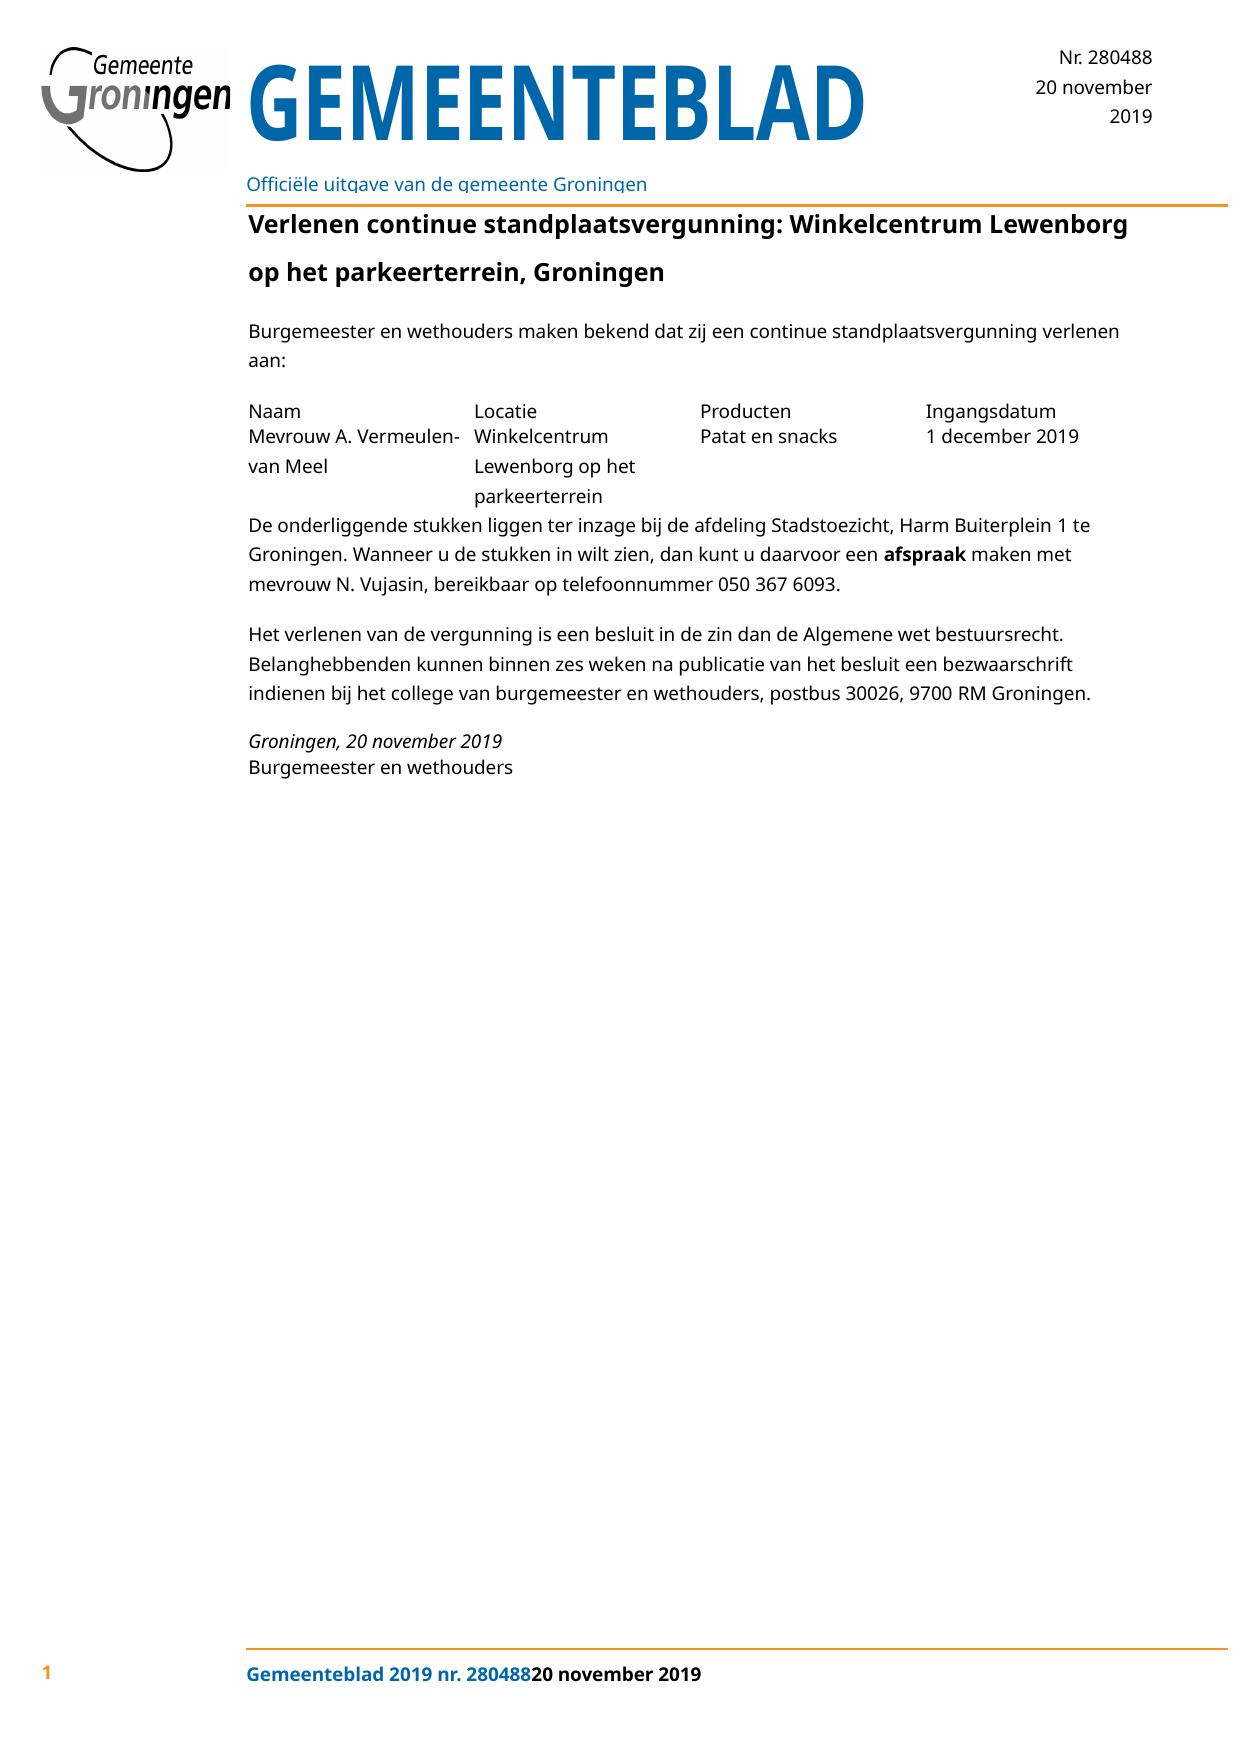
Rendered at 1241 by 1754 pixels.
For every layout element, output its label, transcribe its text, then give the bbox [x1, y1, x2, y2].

text Groningen, 20 november 2019 [248, 728, 1152, 754]
table_cell Mevrouw A. Vermeulen-van Meel [248, 424, 474, 509]
text Burgemeester en wethouders maken bekend dat zij een continue standplaatsvergunning verlenen aan: [248, 318, 1152, 373]
table_header Naam [248, 398, 474, 424]
text Burgemeester en wethouders [248, 754, 1152, 780]
text De onderliggende stukken liggen ter inzage bij de afdeling Stadstoezicht, Harm Buiterplein 1 te Groningen. Wanneer u de stukken in wilt zien, dan kunt u daarvoor een afspraak maken met mevrouw N. Vujasin, bereikbaar op telefoonnummer 050 367 6093. [248, 512, 1152, 597]
picture [41, 47, 231, 172]
table_cell Patat en snacks [700, 424, 926, 509]
table_cell Winkelcentrum Lewenborg op het parkeerterrein [474, 424, 700, 509]
table_header Ingangsdatum [926, 398, 1152, 424]
table_header Locatie [474, 398, 700, 424]
text Verlenen continue standplaatsvergunning: Winkelcentrum Lewenborg op het parkeerterrein, Groningen [248, 207, 1152, 288]
table_cell 1 december 2019 [926, 424, 1152, 509]
table_header Producten [700, 398, 926, 424]
text Het verlenen van de vergunning is een besluit in de zin dan de Algemene wet bestuursrecht. Belanghebbenden kunnen binnen zes weken na publicatie van het besluit een bezwaarschrift indienen bij het college van burgemeester en wethouders, postbus 30026, 9700 RM Groningen. [248, 621, 1152, 706]
